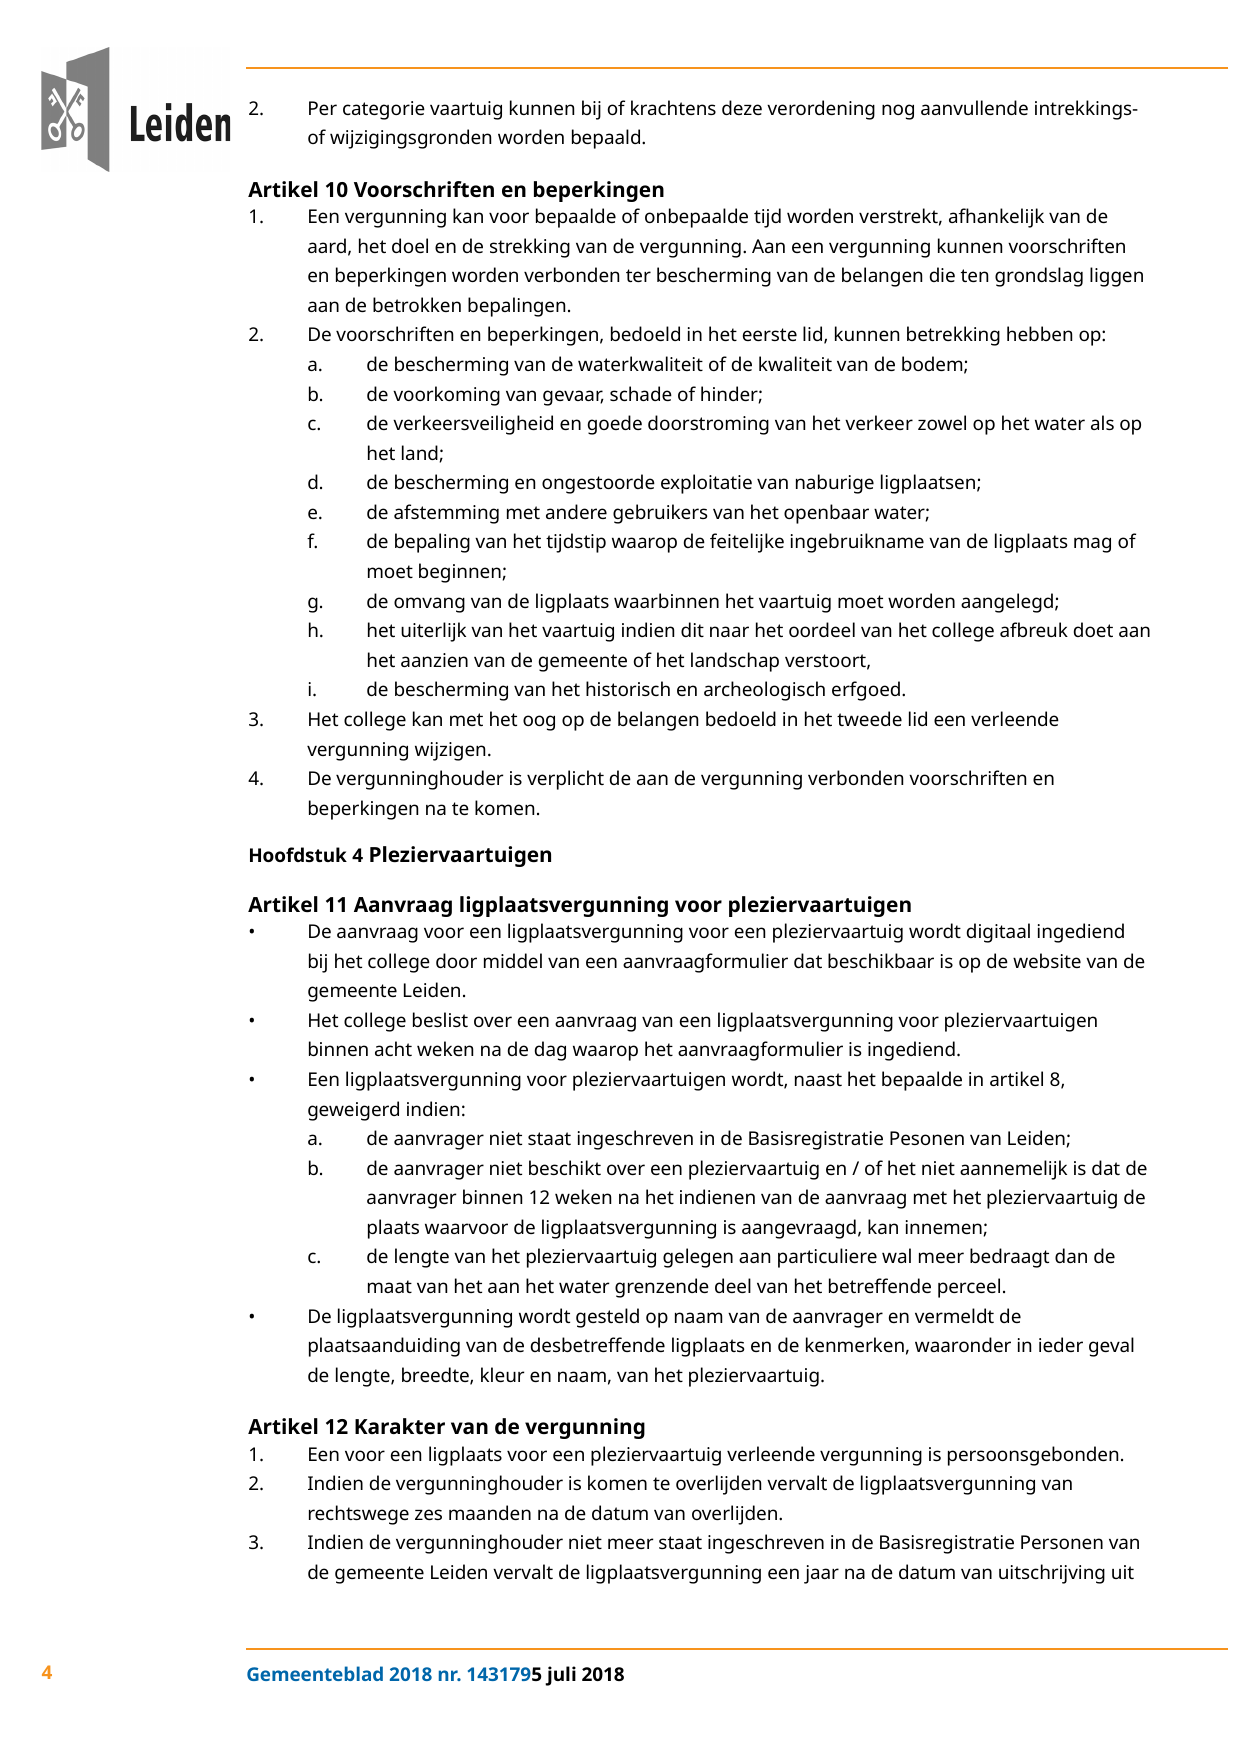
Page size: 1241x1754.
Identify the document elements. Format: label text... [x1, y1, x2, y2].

list de bepaling van het tijdstip waarop de feitelijke ingebruikname van de ligplaats mag of moet beginnen; [307, 529, 1152, 584]
list De ligplaatsvergunning wordt gesteld op naam van de aanvrager en vermeldt de plaatsaanduiding van de desbetreffende ligplaats en de kenmerken, waaronder in ieder geval de lengte, breedte, kleur en naam, van het pleziervaartuig. [248, 1303, 1152, 1388]
picture [41, 47, 231, 172]
list de voorkoming van gevaar, schade of hinder; [307, 381, 1152, 406]
list De aanvraag voor een ligplaatsvergunning voor een pleziervaartuig wordt digitaal ingediend bij het college door middel van een aanvraagformulier dat beschikbaar is op de website van de gemeente Leiden. [248, 918, 1152, 1003]
list de bescherming en ongestoorde exploitatie van naburige ligplaatsen; [307, 469, 1152, 495]
text Artikel 11 Aanvraag ligplaatsvergunning voor pleziervaartuigen [248, 890, 1152, 918]
text Artikel 10 Voorschriften en beperkingen [248, 175, 1152, 203]
list Een ligplaatsvergunning voor pleziervaartuigen wordt, naast het bepaalde in artikel 8, geweigerd indien: [248, 1066, 1152, 1121]
text Hoofdstuk 4 Pleziervaartuigen [248, 841, 1152, 869]
list Een vergunning kan voor bepaalde of onbepaalde tijd worden verstrekt, afhankelijk van de aard, het doel en de strekking van de vergunning. Aan een vergunning kunnen voorschriften en beperkingen worden verbonden ter bescherming van de belangen die ten grondslag liggen aan de betrokken bepalingen. [248, 203, 1152, 318]
list Het college kan met het oog op de belangen bedoeld in het tweede lid een verleende vergunning wijzigen. [248, 706, 1152, 761]
list de afstemming met andere gebruikers van het openbaar water; [307, 499, 1152, 525]
list Het college beslist over een aanvraag van een ligplaatsvergunning voor pleziervaartuigen binnen acht weken na de dag waarop het aanvraagformulier is ingediend. [248, 1007, 1152, 1062]
list de bescherming van het historisch en archeologisch erfgoed. [307, 677, 1152, 702]
list de omvang van de ligplaats waarbinnen het vaartuig moet worden aangelegd; [307, 588, 1152, 613]
list de aanvrager niet beschikt over een pleziervaartuig en / of het niet aannemelijk is dat de aanvrager binnen 12 weken na het indienen van de aanvraag met het pleziervaartuig de plaats waarvoor de ligplaatsvergunning is aangevraagd, kan innemen; [307, 1155, 1152, 1240]
list De vergunninghouder is verplicht de aan de vergunning verbonden voorschriften en beperkingen na te komen. [248, 765, 1152, 821]
list de lengte van het pleziervaartuig gelegen aan particuliere wal meer bedraagt dan de maat van het aan het water grenzende deel van het betreffende perceel. [307, 1244, 1152, 1299]
list Indien de vergunninghouder is komen te overlijden vervalt de ligplaatsvergunning van rechtswege zes maanden na de datum van overlijden. [248, 1470, 1152, 1526]
list Een voor een ligplaats voor een pleziervaartuig verleende vergunning is persoonsgebonden. [248, 1441, 1152, 1467]
list Per categorie vaartuig kunnen bij of krachtens deze verordening nog aanvullende intrekkings- of wijzigingsgronden worden bepaald. [248, 95, 1152, 150]
list de aanvrager niet staat ingeschreven in de Basisregistratie Pesonen van Leiden; [307, 1125, 1152, 1151]
list Indien de vergunninghouder niet meer staat ingeschreven in de Basisregistratie Personen van de gemeente Leiden vervalt de ligplaatsvergunning een jaar na de datum van uitschrijving uit [248, 1529, 1152, 1585]
list de bescherming van de waterkwaliteit of de kwaliteit van de bodem; [307, 351, 1152, 377]
text Artikel 12 Karakter van de vergunning [248, 1412, 1152, 1441]
list De voorschriften en beperkingen, bedoeld in het eerste lid, kunnen betrekking hebben op: [248, 322, 1152, 347]
list de verkeersveiligheid en goede doorstroming van het verkeer zowel op het water als op het land; [307, 410, 1152, 466]
list het uiterlijk van het vaartuig indien dit naar het oordeel van het college afbreuk doet aan het aanzien van de gemeente of het landschap verstoort, [307, 617, 1152, 673]
